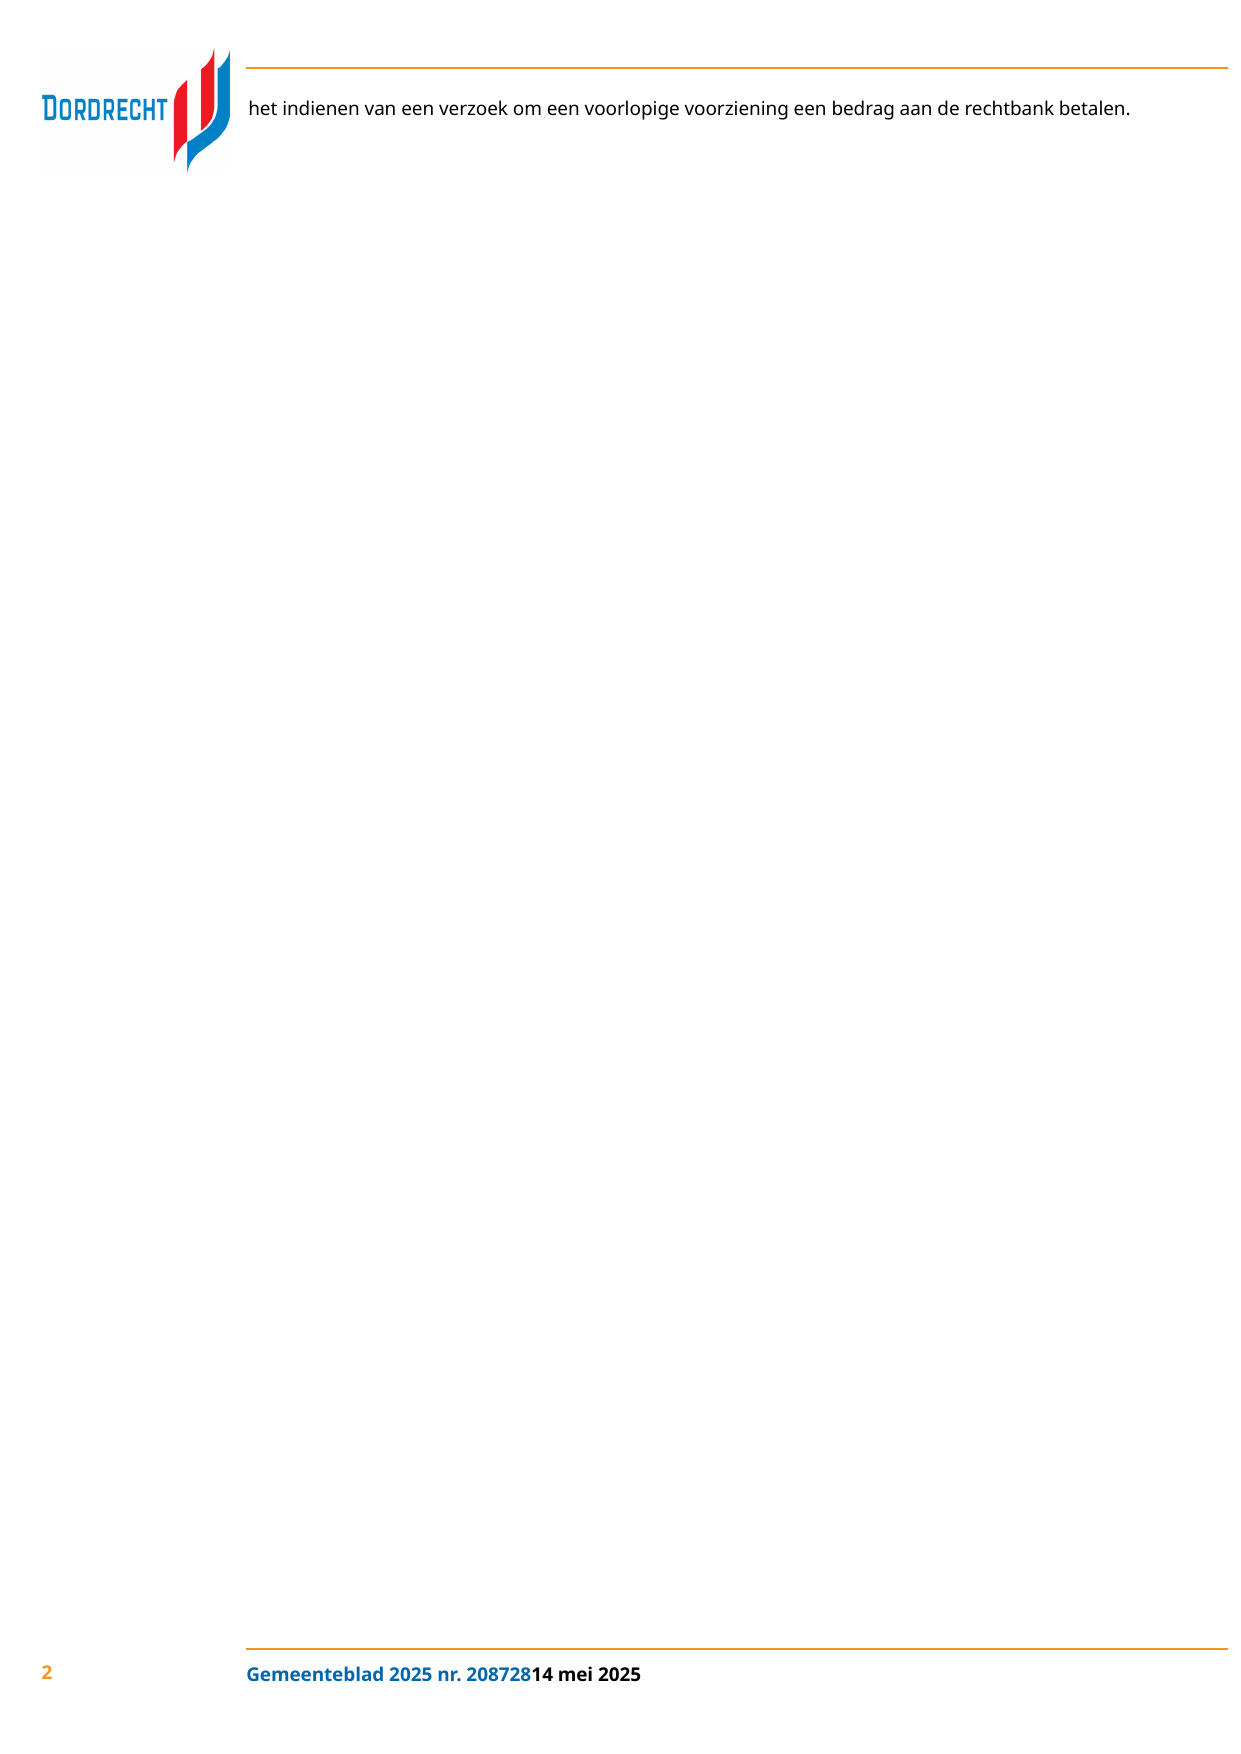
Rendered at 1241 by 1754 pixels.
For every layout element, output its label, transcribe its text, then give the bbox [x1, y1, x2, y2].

picture [41, 47, 231, 172]
text het indienen van een verzoek om een voorlopige voorziening een bedrag aan de rechtbank betalen. [248, 95, 1152, 121]
